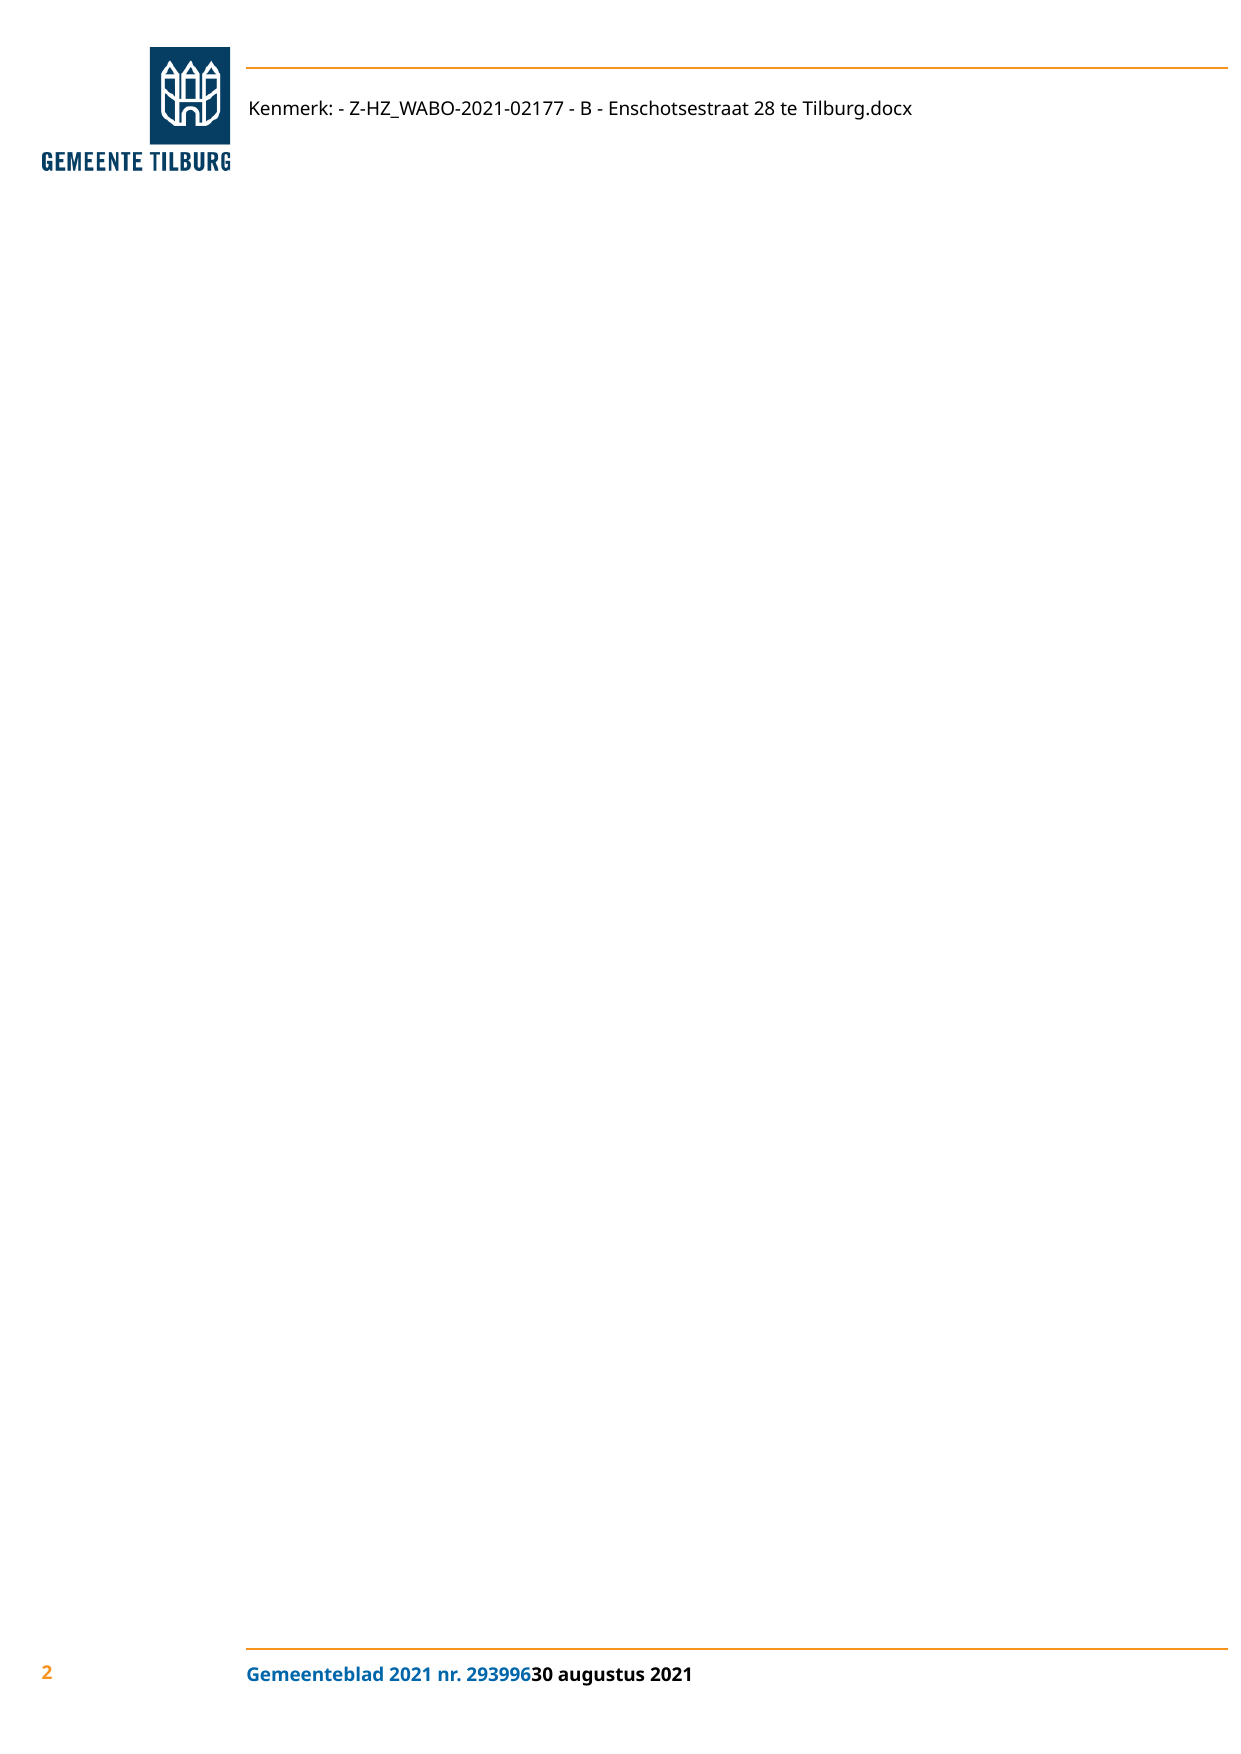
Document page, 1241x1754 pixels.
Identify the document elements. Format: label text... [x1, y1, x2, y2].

picture [41, 47, 231, 172]
text Kenmerk: - Z-HZ_WABO-2021-02177 - B - Enschotsestraat 28 te Tilburg.docx [248, 95, 1152, 121]
